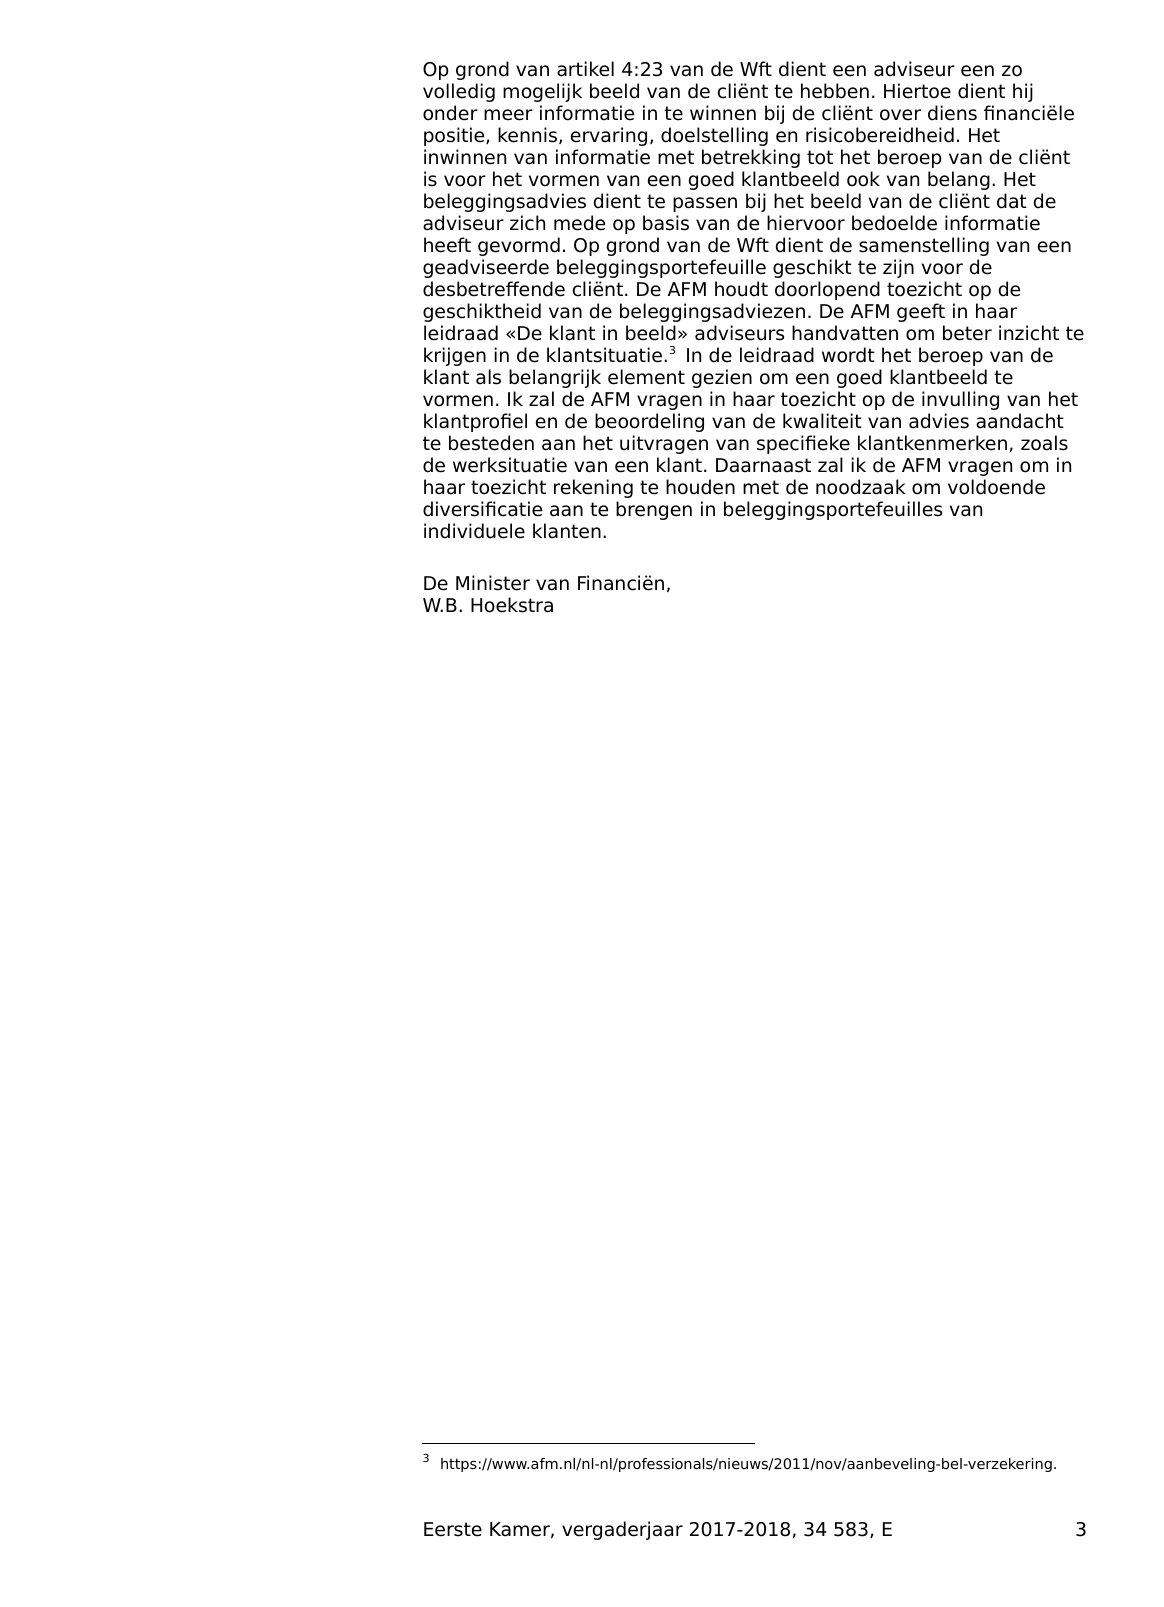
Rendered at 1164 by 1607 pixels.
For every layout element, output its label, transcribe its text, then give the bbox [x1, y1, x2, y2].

text De Minister van Financiën, W.B. Hoekstra [422, 573, 1087, 617]
text https://www.afm.nl/nl-nl/professionals/nieuws/2011/nov/aanbeveling-bel-verzekering. [422, 1452, 1087, 1474]
text Op grond van artikel 4:23 van de Wft dient een adviseur een zo volledig mogelijk beeld van de cliënt te hebben. Hiertoe dient hij onder meer informatie in te winnen bij de cliënt over diens financiële positie, kennis, ervaring, doelstelling en risicobereidheid. Het inwinnen van informatie met betrekking tot het beroep van de cliënt is voor het vormen van een goed klantbeeld ook van belang. Het beleggingsadvies dient te passen bij het beeld van de cliënt dat de adviseur zich mede op basis van de hiervoor bedoelde informatie heeft gevormd. Op grond van de Wft dient de samenstelling van een geadviseerde beleggingsportefeuille geschikt te zijn voor de desbetreffende cliënt. De AFM houdt doorlopend toezicht op de geschiktheid van de beleggingsadviezen. De AFM geeft in haar leidraad «De klant in beeld» adviseurs handvatten om beter inzicht te krijgen in de klantsituatie. In de leidraad wordt het beroep van de klant als belangrijk element gezien om een goed klantbeeld te vormen. Ik zal de AFM vragen in haar toezicht op de invulling van het klantprofiel en de beoordeling van de kwaliteit van advies aandacht te besteden aan het uitvragen van specifieke klantkenmerken, zoals de werksituatie van een klant. Daarnaast zal ik de AFM vragen om in haar toezicht rekening te houden met de noodzaak om voldoende diversificatie aan te brengen in beleggingsportefeuilles van individuele klanten. [422, 59, 1087, 543]
